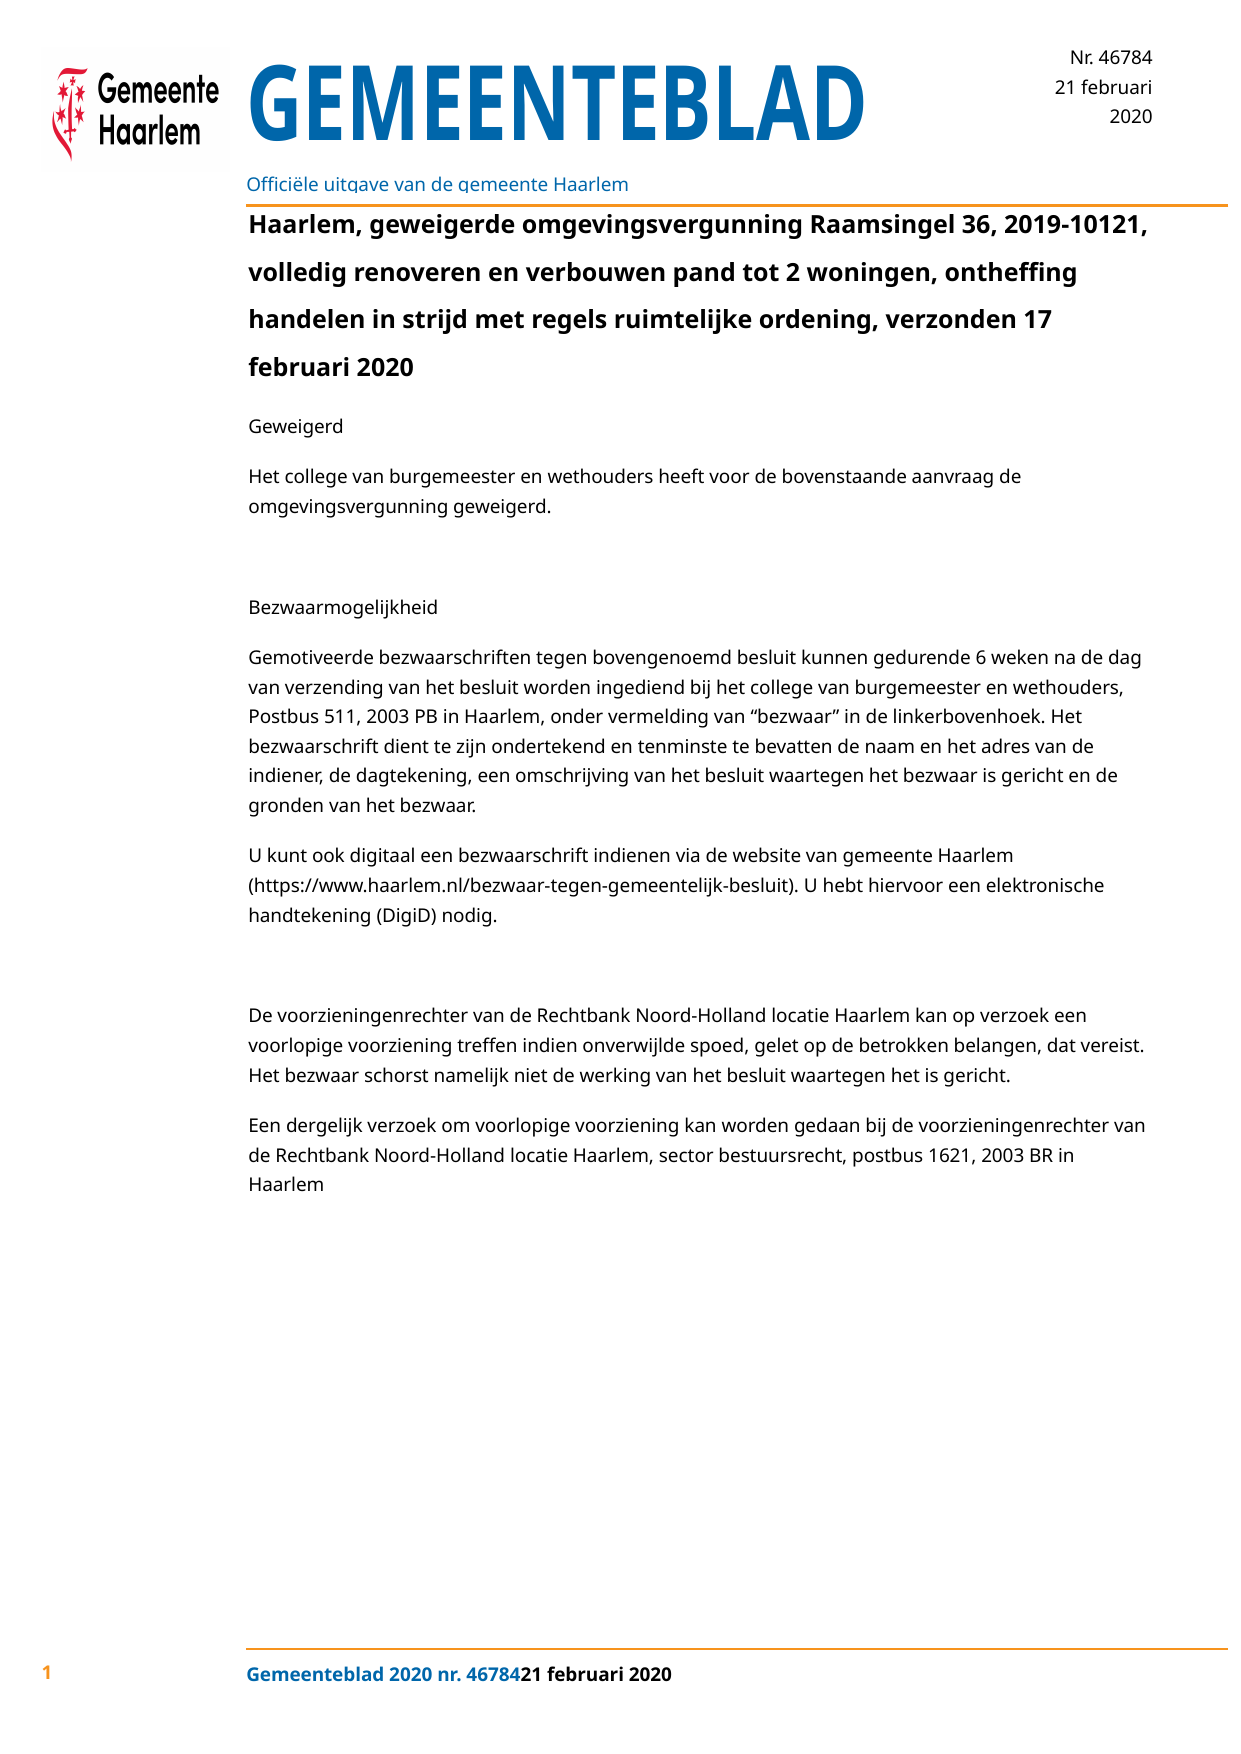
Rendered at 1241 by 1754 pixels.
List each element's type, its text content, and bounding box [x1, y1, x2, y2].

text Haarlem, geweigerde omgevingsvergunning Raamsingel 36, 2019-10121, volledig renoveren en verbouwen pand tot 2 woningen, ontheffing handelen in strijd met regels ruimtelijke ordening, verzonden 17 februari 2020 [248, 207, 1152, 384]
picture [41, 47, 231, 172]
text Een dergelijk verzoek om voorlopige voorziening kan worden gedaan bij de voorzieningenrechter van de Rechtbank Noord-Holland locatie Haarlem, sector bestuursrecht, postbus 1621, 2003 BR in Haarlem [248, 1112, 1152, 1197]
text U kunt ook digitaal een bezwaarschrift indienen via de website van gemeente Haarlem (https://www.haarlem.nl/bezwaar-tegen-gemeentelijk-besluit). U hebt hiervoor een elektronische handtekening (DigiD) nodig. [248, 843, 1152, 928]
text Gemotiveerde bezwaarschriften tegen bovengenoemd besluit kunnen gedurende 6 weken na de dag van verzending van het besluit worden ingediend bij het college van burgemeester en wethouders, Postbus 511, 2003 PB in Haarlem, onder vermelding van “bezwaar” in de linkerbovenhoek. Het bezwaarschrift dient te zijn ondertekend en tenminste te bevatten de naam en het adres van de indiener, de dagtekening, een omschrijving van het besluit waartegen het bezwaar is gericht en de gronden van het bezwaar. [248, 644, 1152, 818]
text Bezwaarmogelijkheid [248, 594, 1152, 620]
text Het college van burgemeester en wethouders heeft voor de bovenstaande aanvraag de omgevingsvergunning geweigerd. [248, 463, 1152, 519]
text Geweigerd [248, 413, 1152, 439]
text De voorzieningenrechter van de Rechtbank Noord-Holland locatie Haarlem kan op verzoek een voorlopige voorziening treffen indien onverwijlde spoed, gelet op de betrokken belangen, dat vereist. Het bezwaar schorst namelijk niet de werking van het besluit waartegen het is gericht. [248, 1003, 1152, 1088]
